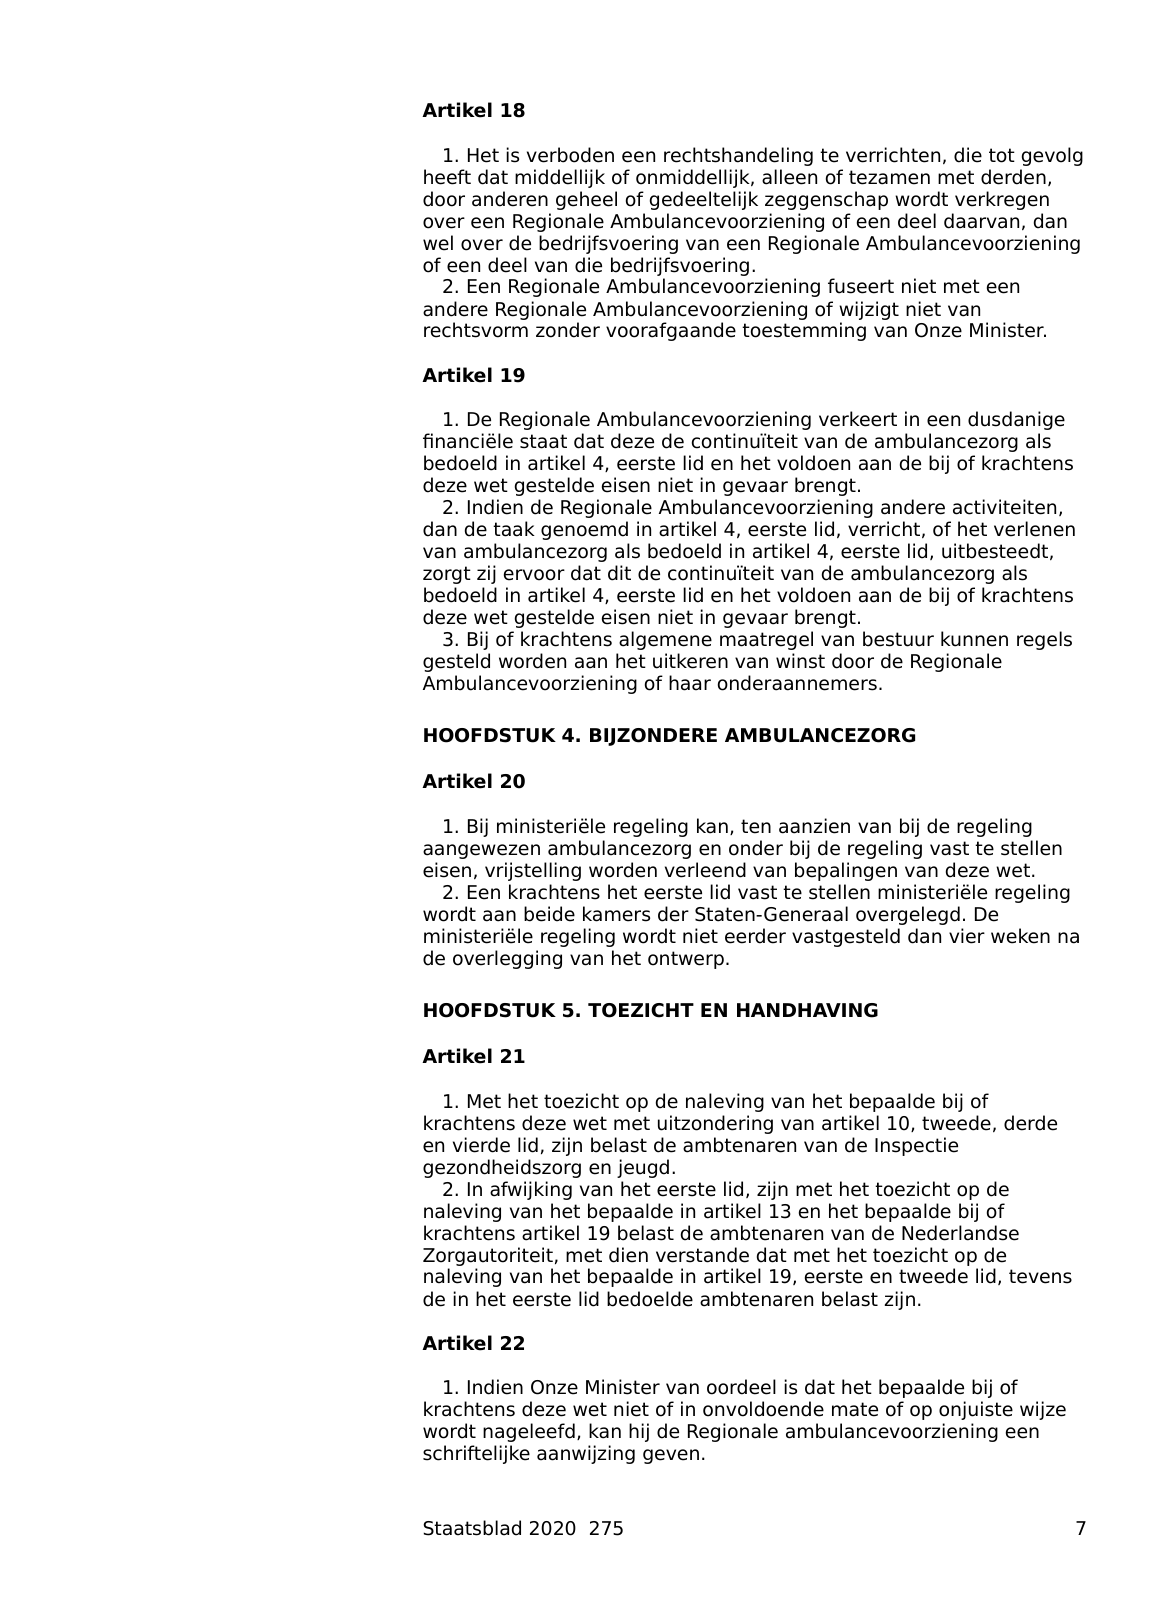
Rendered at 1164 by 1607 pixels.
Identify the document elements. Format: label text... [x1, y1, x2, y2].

text 2. Indien de Regionale Ambulancevoorziening andere activiteiten, dan de taak genoemd in artikel 4, eerste lid, verricht, of het verlenen van ambulancezorg als bedoeld in artikel 4, eerste lid, uitbesteedt, zorgt zij ervoor dat dit de continuïteit van de ambulancezorg als bedoeld in artikel 4, eerste lid en het voldoen aan de bij of krachtens deze wet gestelde eisen niet in gevaar brengt. [422, 497, 1087, 628]
subtitle Artikel 19 [422, 364, 1087, 387]
text 1. Met het toezicht op de naleving van het bepaalde bij of krachtens deze wet met uitzondering van artikel 10, tweede, derde en vierde lid, zijn belast de ambtenaren van de Inspectie gezondheidszorg en jeugd. [422, 1091, 1087, 1178]
text 2. Een krachtens het eerste lid vast te stellen ministeriële regeling wordt aan beide kamers der Staten-Generaal overgelegd. De ministeriële regeling wordt niet eerder vastgesteld dan vier weken na de overlegging van het ontwerp. [422, 882, 1087, 969]
subtitle Artikel 21 [422, 1046, 1087, 1068]
subtitle HOOFDSTUK 4. BIJZONDERE AMBULANCEZORG [422, 724, 1087, 746]
subtitle Artikel 22 [422, 1333, 1087, 1354]
text 1. Indien Onze Minister van oordeel is dat het bepaalde bij of krachtens deze wet niet of in onvoldoende mate of op onjuiste wijze wordt nageleefd, kan hij de Regionale ambulancevoorziening een schriftelijke aanwijzing geven. [422, 1377, 1087, 1465]
text 3. Bij of krachtens algemene maatregel van bestuur kunnen regels gesteld worden aan het uitkeren van winst door de Regionale Ambulancevoorziening of haar onderaannemers. [422, 628, 1087, 694]
subtitle HOOFDSTUK 5. TOEZICHT EN HANDHAVING [422, 999, 1087, 1021]
subtitle Artikel 18 [422, 100, 1087, 122]
text 1. De Regionale Ambulancevoorziening verkeert in een dusdanige financiële staat dat deze de continuïteit van de ambulancezorg als bedoeld in artikel 4, eerste lid en het voldoen aan de bij of krachtens deze wet gestelde eisen niet in gevaar brengt. [422, 409, 1087, 497]
text 2. Een Regionale Ambulancevoorziening fuseert niet met een andere Regionale Ambulancevoorziening of wijzigt niet van rechtsvorm zonder voorafgaande toestemming van Onze Minister. [422, 276, 1087, 342]
text 2. In afwijking van het eerste lid, zijn met het toezicht op de naleving van het bepaalde in artikel 13 en het bepaalde bij of krachtens artikel 19 belast de ambtenaren van de Nederlandse Zorgautoriteit, met dien verstande dat met het toezicht op de naleving van het bepaalde in artikel 19, eerste en tweede lid, tevens de in het eerste lid bedoelde ambtenaren belast zijn. [422, 1178, 1087, 1310]
text 1. Het is verboden een rechtshandeling te verrichten, die tot gevolg heeft dat middellijk of onmiddellijk, alleen of tezamen met derden, door anderen geheel of gedeeltelijk zeggenschap wordt verkregen over een Regionale Ambulancevoorziening of een deel daarvan, dan wel over de bedrijfsvoering van een Regionale Ambulancevoorziening of een deel van die bedrijfsvoering. [422, 144, 1087, 276]
subtitle Artikel 20 [422, 771, 1087, 793]
text 1. Bij ministeriële regeling kan, ten aanzien van bij de regeling aangewezen ambulancezorg en onder bij de regeling vast te stellen eisen, vrijstelling worden verleend van bepalingen van deze wet. [422, 816, 1087, 882]
